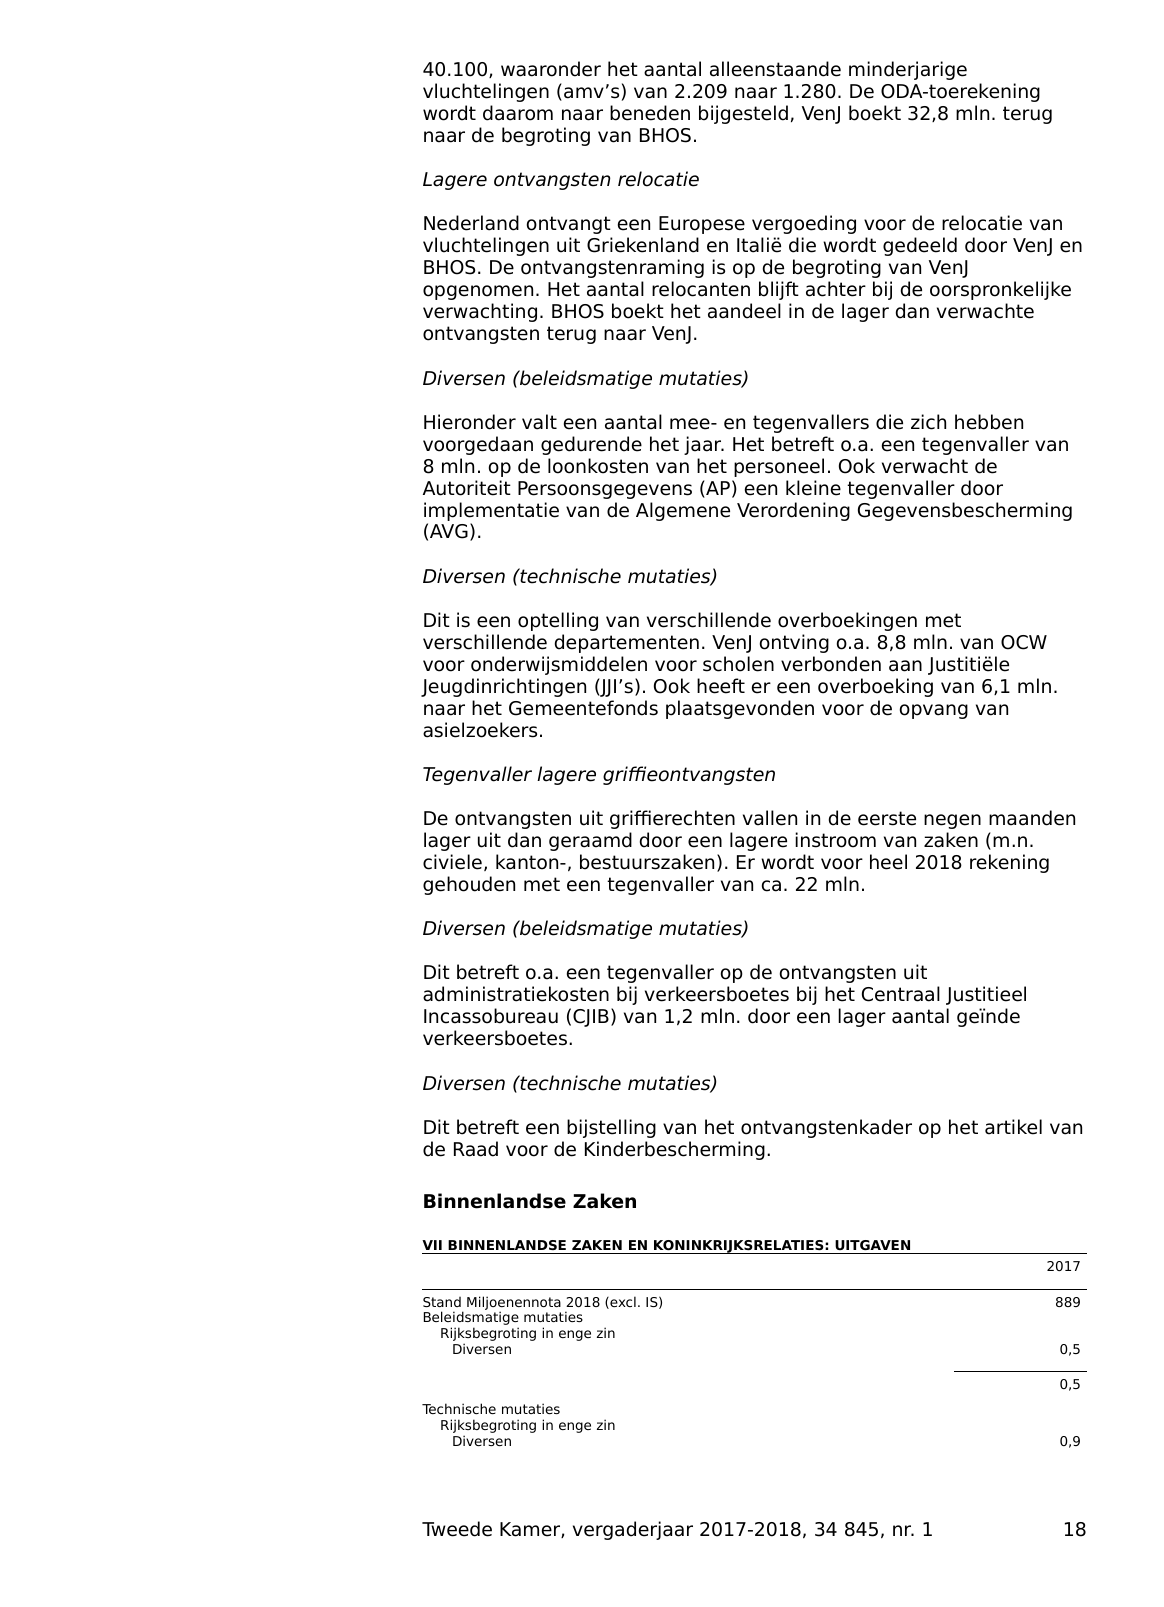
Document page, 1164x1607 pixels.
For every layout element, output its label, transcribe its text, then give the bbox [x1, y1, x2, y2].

subtitle Lagere ontvangsten relocatie [422, 169, 1087, 191]
table_cell [954, 1418, 1087, 1433]
subtitle Tegenvaller lagere griffieontvangsten [422, 764, 1087, 786]
table_cell [422, 1342, 434, 1371]
subtitle Diversen (technische mutaties) [422, 1072, 1087, 1094]
subtitle Diversen (beleidsmatige mutaties) [422, 918, 1087, 940]
table_cell Rijksbegroting in enge zin [434, 1418, 954, 1433]
text Dit is een optelling van verschillende overboekingen met verschillende departementen. VenJ ontving o.a. 8,8 mln. van OCW voor onderwijsmiddelen voor scholen verbonden aan Justitiële Jeugdinrichtingen (JJI’s). Ook heeft er een overboeking van 6,1 mln. naar het Gemeentefonds plaatsgevonden voor de opvang van asielzoekers. [422, 610, 1087, 742]
table_cell [446, 1254, 954, 1289]
table_cell Diversen [446, 1342, 954, 1371]
table_cell [434, 1434, 446, 1458]
subtitle Binnenlandse Zaken [422, 1191, 1087, 1212]
subtitle Diversen (technische mutaties) [422, 566, 1087, 588]
table_cell Stand Miljoenennota 2018 (excl. IS) [422, 1290, 954, 1310]
text 40.100, waaronder het aantal alleenstaande minderjarige vluchtelingen (amv’s) van 2.209 naar 1.280. De ODA-toerekening wordt daarom naar beneden bijgesteld, VenJ boekt 32,8 mln. terug naar de begroting van BHOS. [422, 59, 1087, 147]
table_cell Beleidsmatige mutaties [422, 1310, 954, 1326]
table_cell 0,9 [954, 1434, 1087, 1458]
table_cell [954, 1326, 1087, 1342]
subtitle Diversen (beleidsmatige mutaties) [422, 367, 1087, 389]
table_cell 889 [954, 1290, 1087, 1310]
table_cell Technische mutaties [422, 1402, 954, 1418]
table_cell 2017 [954, 1254, 1087, 1289]
text Hieronder valt een aantal mee- en tegenvallers die zich hebben voorgedaan gedurende het jaar. Het betreft o.a. een tegenvaller van 8 mln. op de loonkosten van het personeel. Ook verwacht de Autoriteit Persoonsgegevens (AP) een kleine tegenvaller door implementatie van de Algemene Verordening Gegevensbescherming (AVG). [422, 412, 1087, 543]
table_cell [446, 1371, 954, 1402]
text Nederland ontvangt een Europese vergoeding voor de relocatie van vluchtelingen uit Griekenland en Italië die wordt gedeeld door VenJ en BHOS. De ontvangstenraming is op de begroting van VenJ opgenomen. Het aantal relocanten blijft achter bij de oorspronkelijke verwachting. BHOS boekt het aandeel in de lager dan verwachte ontvangsten terug naar VenJ. [422, 213, 1087, 345]
table_cell [954, 1402, 1087, 1418]
text Dit betreft een bijstelling van het ontvangstenkader op het artikel van de Raad voor de Kinderbescherming. [422, 1117, 1087, 1161]
table_cell [434, 1342, 446, 1371]
table_cell [422, 1434, 434, 1458]
table_cell [422, 1418, 434, 1433]
table_header VII BINNENLANDSE ZAKEN EN KONINKRIJKSRELATIES: UITGAVEN [422, 1238, 1087, 1253]
table_cell [954, 1310, 1087, 1326]
table_cell [434, 1254, 446, 1289]
table_cell Rijksbegroting in enge zin [434, 1326, 954, 1342]
text De ontvangsten uit griffierechten vallen in de eerste negen maanden lager uit dan geraamd door een lagere instroom van zaken (m.n. civiele, kanton-, bestuurszaken). Er wordt voor heel 2018 rekening gehouden met een tegenvaller van ca. 22 mln. [422, 808, 1087, 896]
table_cell [422, 1254, 434, 1289]
text Dit betreft o.a. een tegenvaller op de ontvangsten uit administratiekosten bij verkeersboetes bij het Centraal Justitieel Incassobureau (CJIB) van 1,2 mln. door een lager aantal geïnde verkeersboetes. [422, 962, 1087, 1050]
table_cell 0,5 [954, 1372, 1087, 1402]
table_cell Diversen [446, 1434, 954, 1458]
table_cell [422, 1371, 434, 1402]
table_cell [422, 1326, 434, 1342]
table_cell [434, 1371, 446, 1402]
table_cell 0,5 [954, 1342, 1087, 1371]
